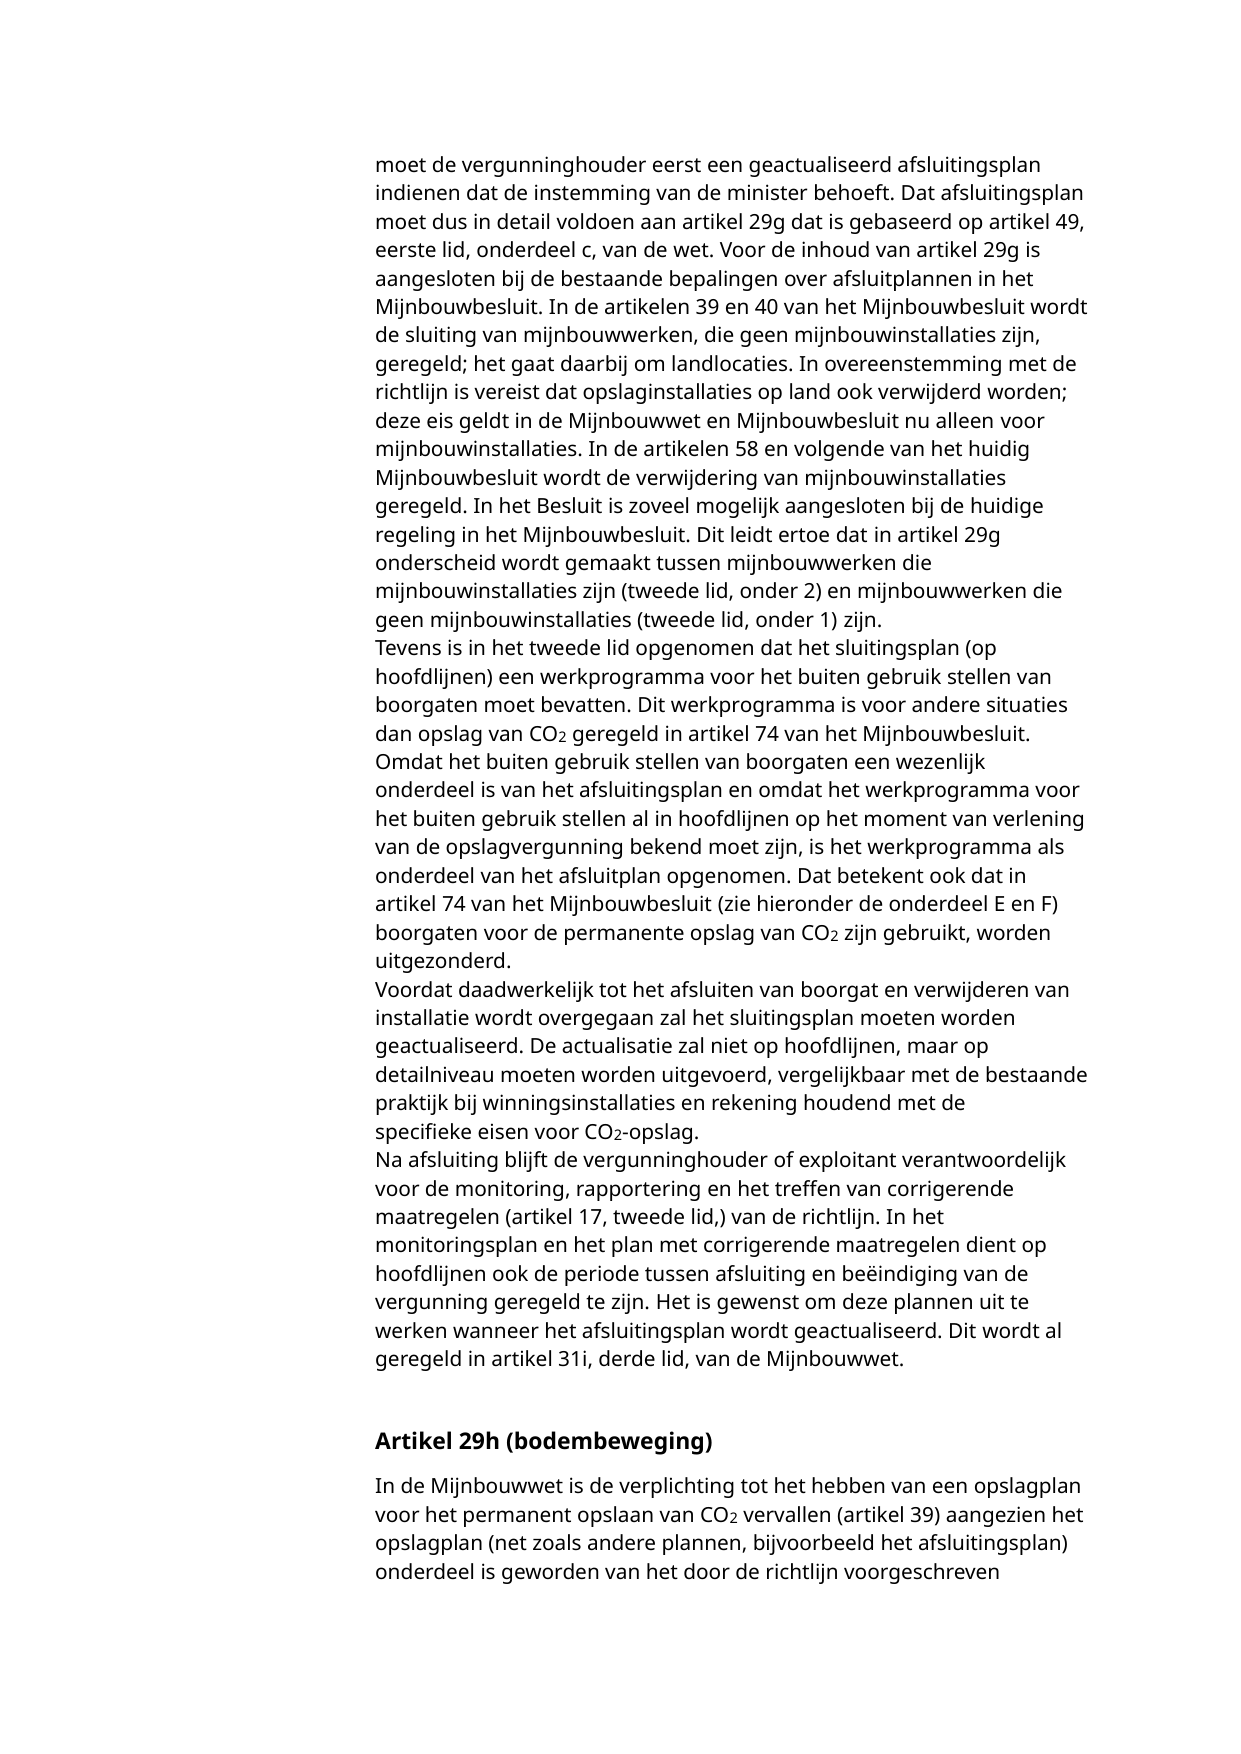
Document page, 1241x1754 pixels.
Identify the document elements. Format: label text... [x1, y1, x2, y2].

text moet de vergunninghouder eerst een geactualiseerd afsluitingsplan indienen dat de instemming van de minister behoeft. Dat afsluitingsplan moet dus in detail voldoen aan artikel 29g dat is gebaseerd op artikel 49, eerste lid, onderdeel c, van de wet. Voor de inhoud van artikel 29g is aangesloten bij de bestaande bepalingen over afsluitplannen in het Mijnbouwbesluit. In de artikelen 39 en 40 van het Mijnbouwbesluit wordt de sluiting van mijnbouwwerken, die geen mijnbouwinstallaties zijn, geregeld; het gaat daarbij om landlocaties. In overeenstemming met de richtlijn is vereist dat opslaginstallaties op land ook verwijderd worden; deze eis geldt in de Mijnbouwwet en Mijnbouwbesluit nu alleen voor mijnbouwinstallaties. In de artikelen 58 en volgende van het huidig Mijnbouwbesluit wordt de verwijdering van mijnbouwinstallaties geregeld. In het Besluit is zoveel mogelijk aangesloten bij de huidige regeling in het Mijnbouwbesluit. Dit leidt ertoe dat in artikel 29g onderscheid wordt gemaakt tussen mijnbouwwerken die mijnbouwinstallaties zijn (tweede lid, onder 2) en mijnbouwwerken die geen mijnbouwinstallaties (tweede lid, onder 1) zijn. [375, 150, 1090, 633]
text In de Mijnbouwwet is de verplichting tot het hebben van een opslagplan voor het permanent opslaan van CO2 vervallen (artikel 39) aangezien het opslagplan (net zoals andere plannen, bijvoorbeeld het afsluitingsplan) onderdeel is geworden van het door de richtlijn voorgeschreven [375, 1472, 1090, 1585]
subtitle Artikel 29h (bodembeweging) [375, 1425, 1090, 1457]
text Tevens is in het tweede lid opgenomen dat het sluitingsplan (op hoofdlijnen) een werkprogramma voor het buiten gebruik stellen van boorgaten moet bevatten. Dit werkprogramma is voor andere situaties dan opslag van CO2 geregeld in artikel 74 van het Mijnbouwbesluit. Omdat het buiten gebruik stellen van boorgaten een wezenlijk onderdeel is van het afsluitingsplan en omdat het werkprogramma voor het buiten gebruik stellen al in hoofdlijnen op het moment van verlening van de opslagvergunning bekend moet zijn, is het werkprogramma als onderdeel van het afsluitplan opgenomen. Dat betekent ook dat in artikel 74 van het Mijnbouwbesluit (zie hieronder de onderdeel E en F) boorgaten voor de permanente opslag van CO2 zijn gebruikt, worden uitgezonderd. [375, 633, 1090, 975]
text Na afsluiting blijft de vergunninghouder of exploitant verantwoordelijk voor de monitoring, rapportering en het treffen van corrigerende maatregelen (artikel 17, tweede lid,) van de richtlijn. In het monitoringsplan en het plan met corrigerende maatregelen dient op hoofdlijnen ook de periode tussen afsluiting en beëindiging van de vergunning geregeld te zijn. Het is gewenst om deze plannen uit te werken wanneer het afsluitingsplan wordt geactualiseerd. Dit wordt al geregeld in artikel 31i, derde lid, van de Mijnbouwwet. [375, 1145, 1090, 1373]
text Voordat daadwerkelijk tot het afsluiten van boorgat en verwijderen van installatie wordt overgegaan zal het sluitingsplan moeten worden geactualiseerd. De actualisatie zal niet op hoofdlijnen, maar op detailniveau moeten worden uitgevoerd, vergelijkbaar met de bestaande praktijk bij winningsinstallaties en rekening houdend met de specifieke eisen voor CO2-opslag. [375, 975, 1090, 1145]
